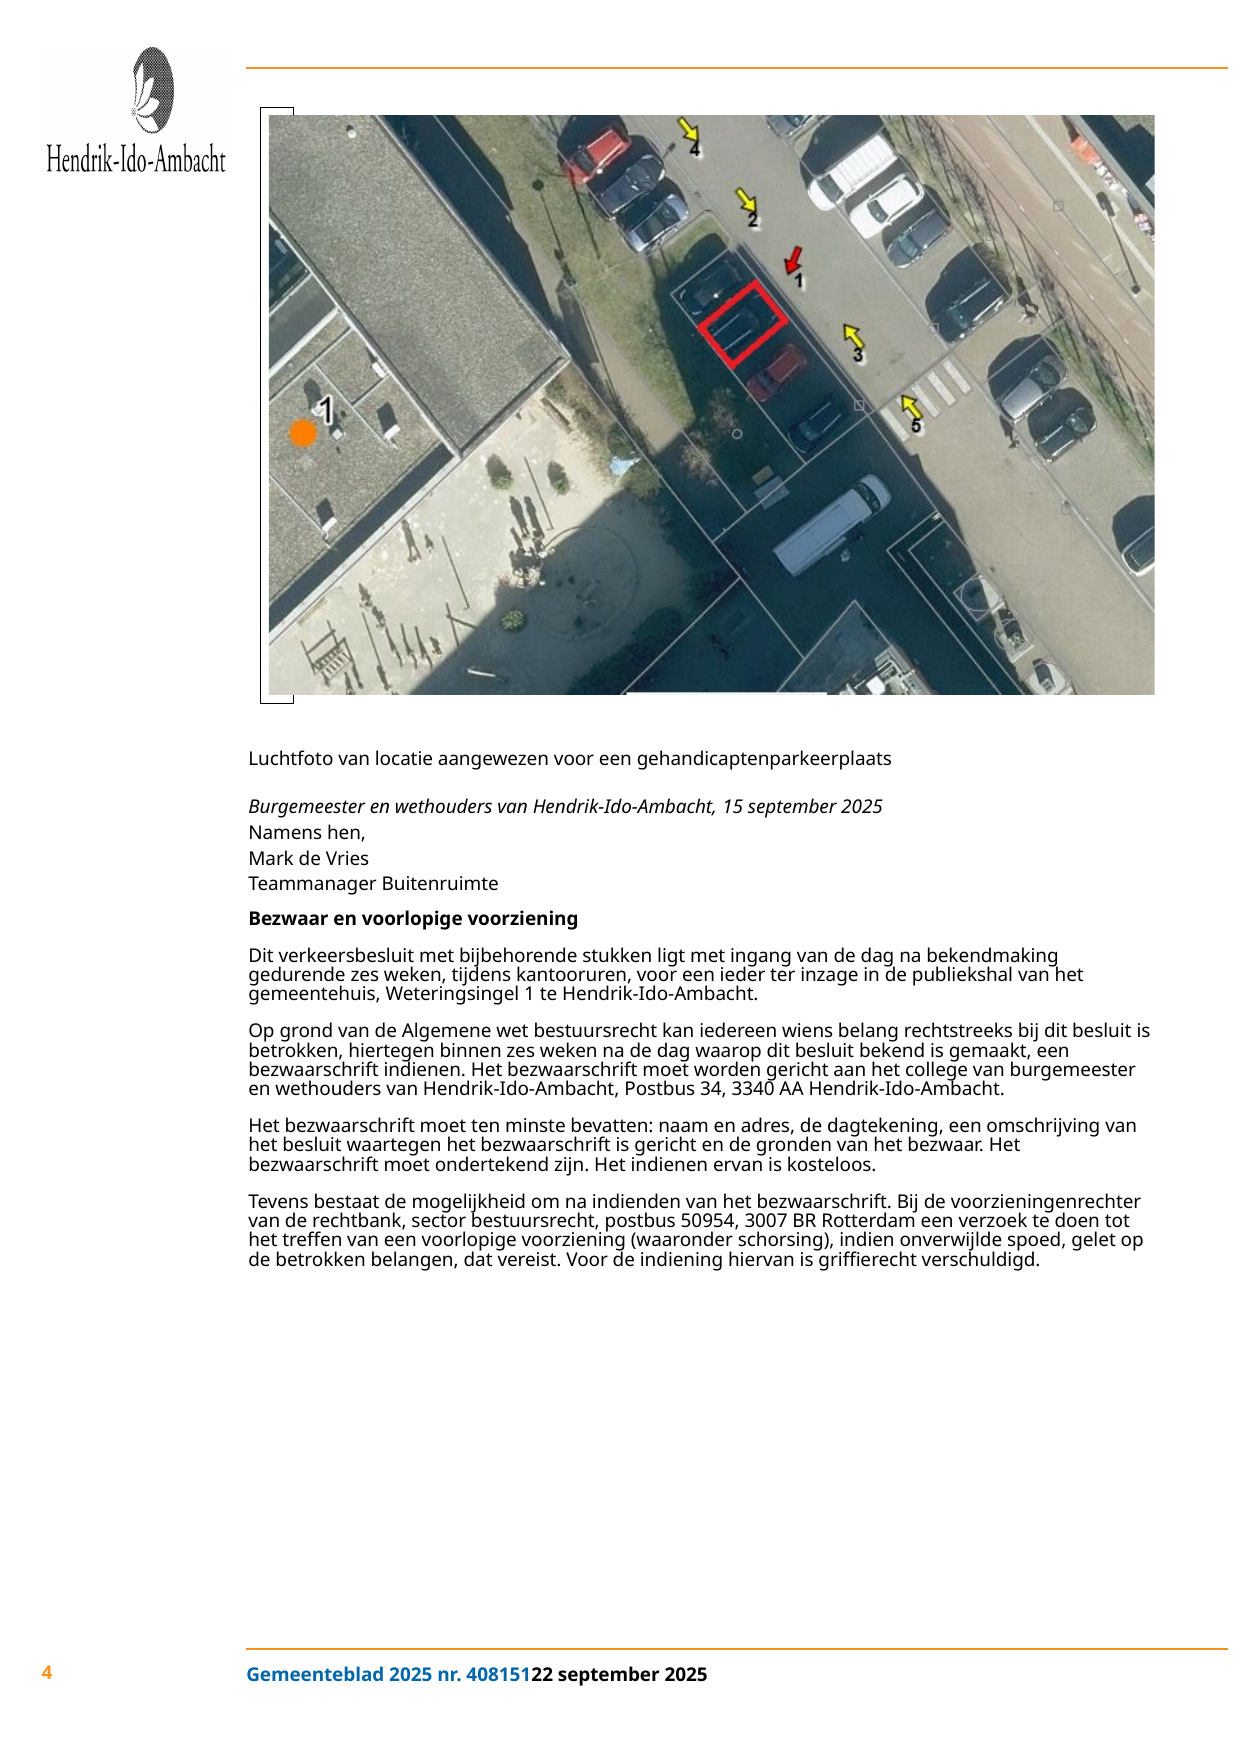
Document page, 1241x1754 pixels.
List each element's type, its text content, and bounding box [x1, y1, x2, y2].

text Mark de Vries [248, 845, 1152, 871]
text Burgemeester en wethouders van Hendrik-Ido-Ambacht, 15 september 2025 [248, 793, 1152, 819]
picture [41, 47, 231, 172]
text Dit verkeersbesluit met bijbehorende stukken ligt met ingang van de dag na bekendmaking gedurende zes weken, tijdens kantooruren, voor een ieder ter inzage in de publiekshal van het gemeentehuis, Weteringsingel 1 te Hendrik-Ido-Ambacht. [248, 947, 1152, 1005]
text Tevens bestaat de mogelijkheid om na indienden van het bezwaarschrift. Bij de voorzieningenrechter van de rechtbank, sector bestuursrecht, postbus 50954, 3007 BR Rotterdam een verzoek te doen tot het treffen van een voorlopige voorziening (waaronder schorsing), indien onverwijlde spoed, gelet op de betrokken belangen, dat vereist. Voor de indiening hiervan is griffierecht verschuldigd. [248, 1193, 1152, 1270]
text Bezwaar en voorlopige voorziening [248, 910, 1152, 929]
text Teammanager Buitenruimte [248, 871, 1152, 896]
text Luchtfoto van locatie aangewezen voor een gehandicaptenparkeerplaats [248, 746, 1152, 771]
text Het bezwaarschrift moet ten minste bevatten: naam en adres, de dagtekening, een omschrijving van het besluit waartegen het bezwaarschrift is gericht en de gronden van het bezwaar. Het bezwaarschrift moet ondertekend zijn. Het indienen ervan is kosteloos. [248, 1117, 1152, 1175]
picture [268, 115, 1155, 695]
text Namens hen, [248, 819, 1152, 845]
text Op grond van de Algemene wet bestuursrecht kan iedereen wiens belang rechtstreeks bij dit besluit is betrokken, hiertegen binnen zes weken na de dag waarop dit besluit bekend is gemaakt, een bezwaarschrift indienen. Het bezwaarschrift moet worden gericht aan het college van burgemeester en wethouders van Hendrik-Ido-Ambacht, Postbus 34, 3340 AA Hendrik-Ido-Ambacht. [248, 1022, 1152, 1099]
